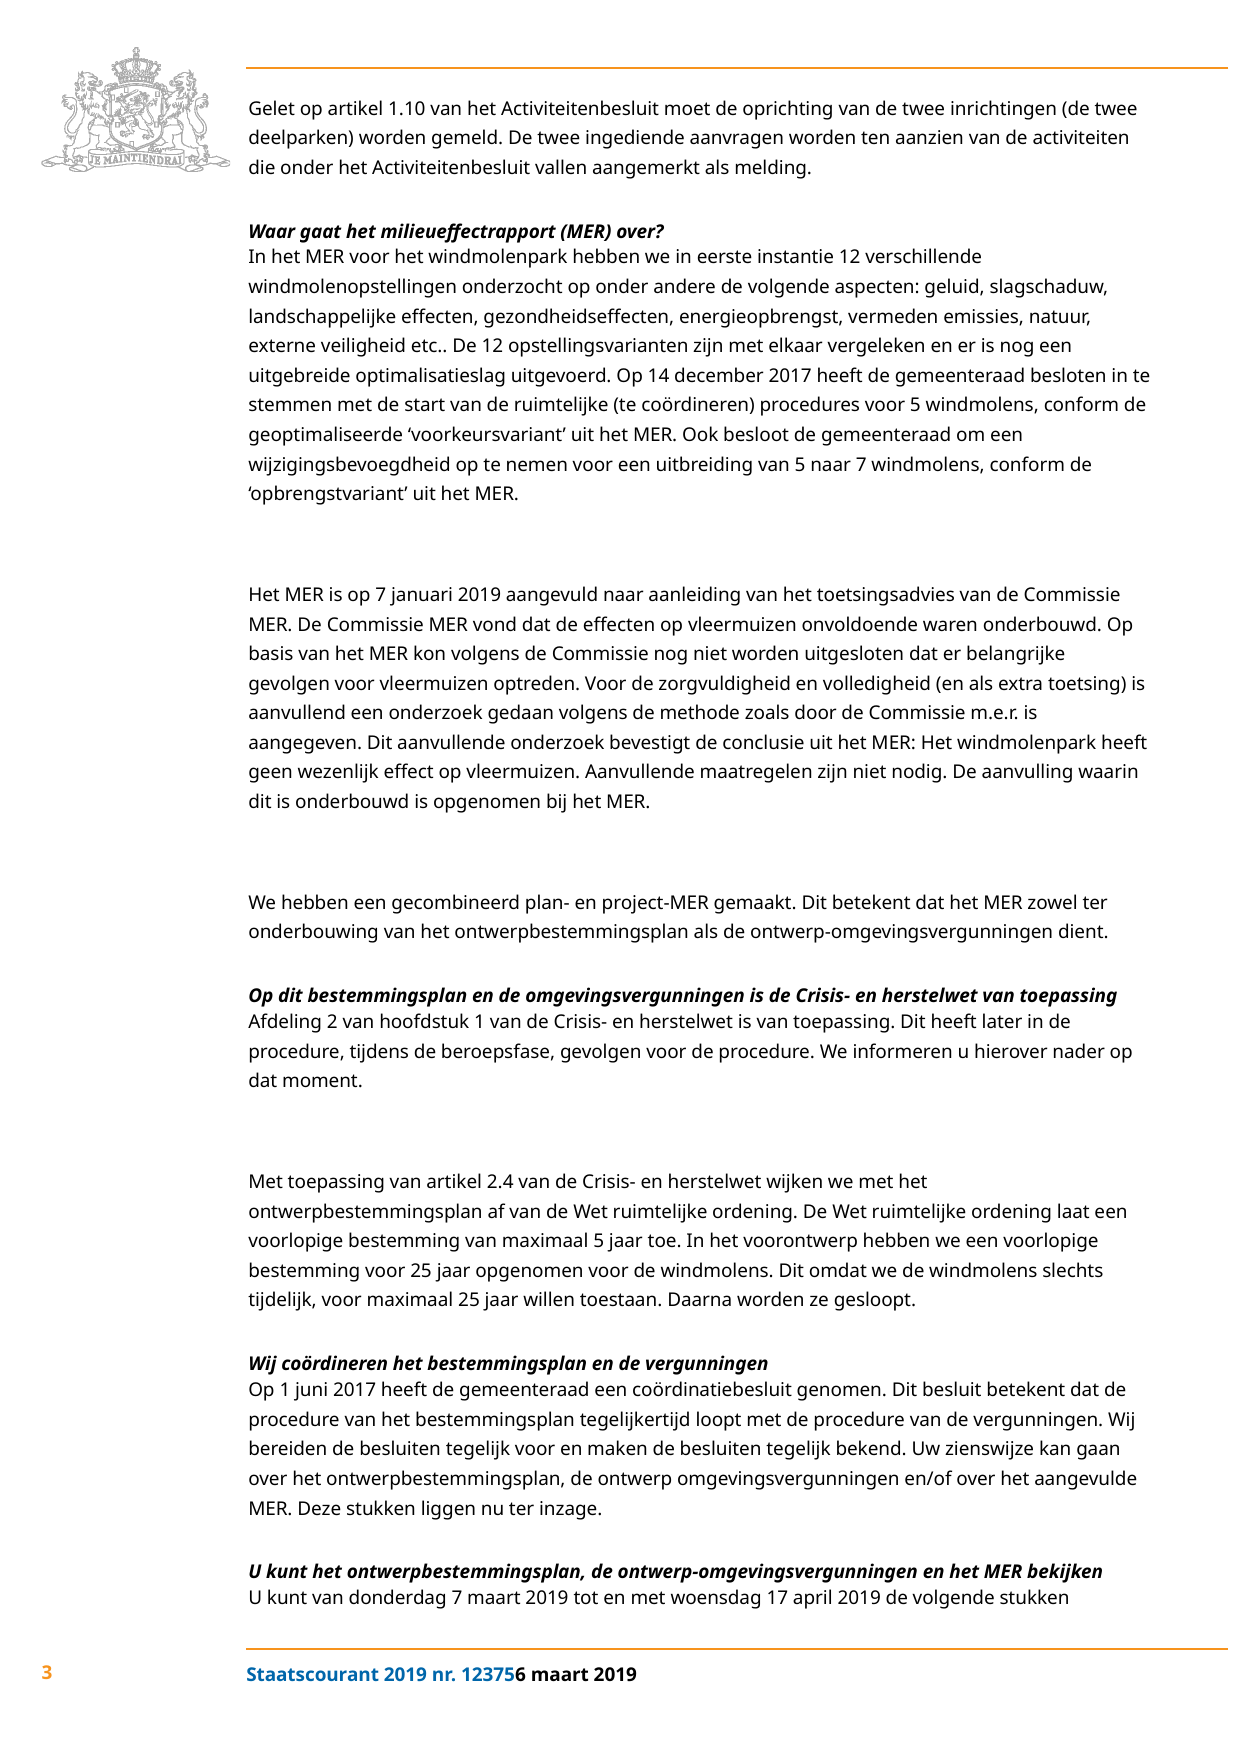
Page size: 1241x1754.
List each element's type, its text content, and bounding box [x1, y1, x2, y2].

text In het MER voor het windmolenpark hebben we in eerste instantie 12 verschillende windmolenopstellingen onderzocht op onder andere de volgende aspecten: geluid, slagschaduw, landschappelijke effecten, gezondheidseffecten, energieopbrengst, vermeden emissies, natuur, externe veiligheid etc.. De 12 opstellingsvarianten zijn met elkaar vergeleken en er is nog een uitgebreide optimalisatieslag uitgevoerd. Op 14 december 2017 heeft de gemeenteraad besloten in te stemmen met de start van de ruimtelijke (te coördineren) procedures voor 5 windmolens, conform de geoptimaliseerde ‘voorkeursvariant’ uit het MER. Ook besloot de gemeenteraad om een wijzigingsbevoegdheid op te nemen voor een uitbreiding van 5 naar 7 windmolens, conform de ‘opbrengstvariant’ uit het MER. [248, 244, 1152, 506]
picture [41, 47, 231, 172]
text U kunt het ontwerpbestemmingsplan, de ontwerp-omgevingsvergunningen en het MER bekijken [248, 1559, 1152, 1584]
text We hebben een gecombineerd plan- en project-MER gemaakt. Dit betekent dat het MER zowel ter onderbouwing van het ontwerpbestemmingsplan als de ontwerp-omgevingsvergunningen dient. [248, 889, 1152, 944]
text Op dit bestemmingsplan en de omgevingsvergunningen is de Crisis- en herstelwet van toepassing [248, 983, 1152, 1008]
text Gelet op artikel 1.10 van het Activiteitenbesluit moet de oprichting van de twee inrichtingen (de twee deelparken) worden gemeld. De twee ingediende aanvragen worden ten aanzien van de activiteiten die onder het Activiteitenbesluit vallen aangemerkt als melding. [248, 95, 1152, 180]
text Waar gaat het milieueffectrapport (MER) over? [248, 218, 1152, 244]
text Wij coördineren het bestemmingsplan en de vergunningen [248, 1351, 1152, 1376]
text Op 1 juni 2017 heeft de gemeenteraad een coördinatiebesluit genomen. Dit besluit betekent dat de procedure van het bestemmingsplan tegelijkertijd loopt met de procedure van de vergunningen. Wij bereiden de besluiten tegelijk voor en maken de besluiten tegelijk bekend. Uw zienswijze kan gaan over het ontwerpbestemmingsplan, de ontwerp omgevingsvergunningen en/of over het aangevulde MER. Deze stukken liggen nu ter inzage. [248, 1376, 1152, 1520]
text Met toepassing van artikel 2.4 van de Crisis- en herstelwet wijken we met het ontwerpbestemmingsplan af van de Wet ruimtelijke ordening. De Wet ruimtelijke ordening laat een voorlopige bestemming van maximaal 5 jaar toe. In het voorontwerp hebben we een voorlopige bestemming voor 25 jaar opgenomen voor de windmolens. Dit omdat we de windmolens slechts tijdelijk, voor maximaal 25 jaar willen toestaan. Daarna worden ze gesloopt. [248, 1168, 1152, 1312]
text Het MER is op 7 januari 2019 aangevuld naar aanleiding van het toetsingsadvies van de Commissie MER. De Commissie MER vond dat de effecten op vleermuizen onvoldoende waren onderbouwd. Op basis van het MER kon volgens de Commissie nog niet worden uitgesloten dat er belangrijke gevolgen voor vleermuizen optreden. Voor de zorgvuldigheid en volledigheid (en als extra toetsing) is aanvullend een onderzoek gedaan volgens de methode zoals door de Commissie m.e.r. is aangegeven. Dit aanvullende onderzoek bevestigt de conclusie uit het MER: Het windmolenpark heeft geen wezenlijk effect op vleermuizen. Aanvullende maatregelen zijn niet nodig. De aanvulling waarin dit is onderbouwd is opgenomen bij het MER. [248, 581, 1152, 814]
text Afdeling 2 van hoofdstuk 1 van de Crisis- en herstelwet is van toepassing. Dit heeft later in de procedure, tijdens de beroepsfase, gevolgen voor de procedure. We informeren u hierover nader op dat moment. [248, 1008, 1152, 1093]
text U kunt van donderdag 7 maart 2019 tot en met woensdag 17 april 2019 de volgende stukken [248, 1584, 1152, 1610]
